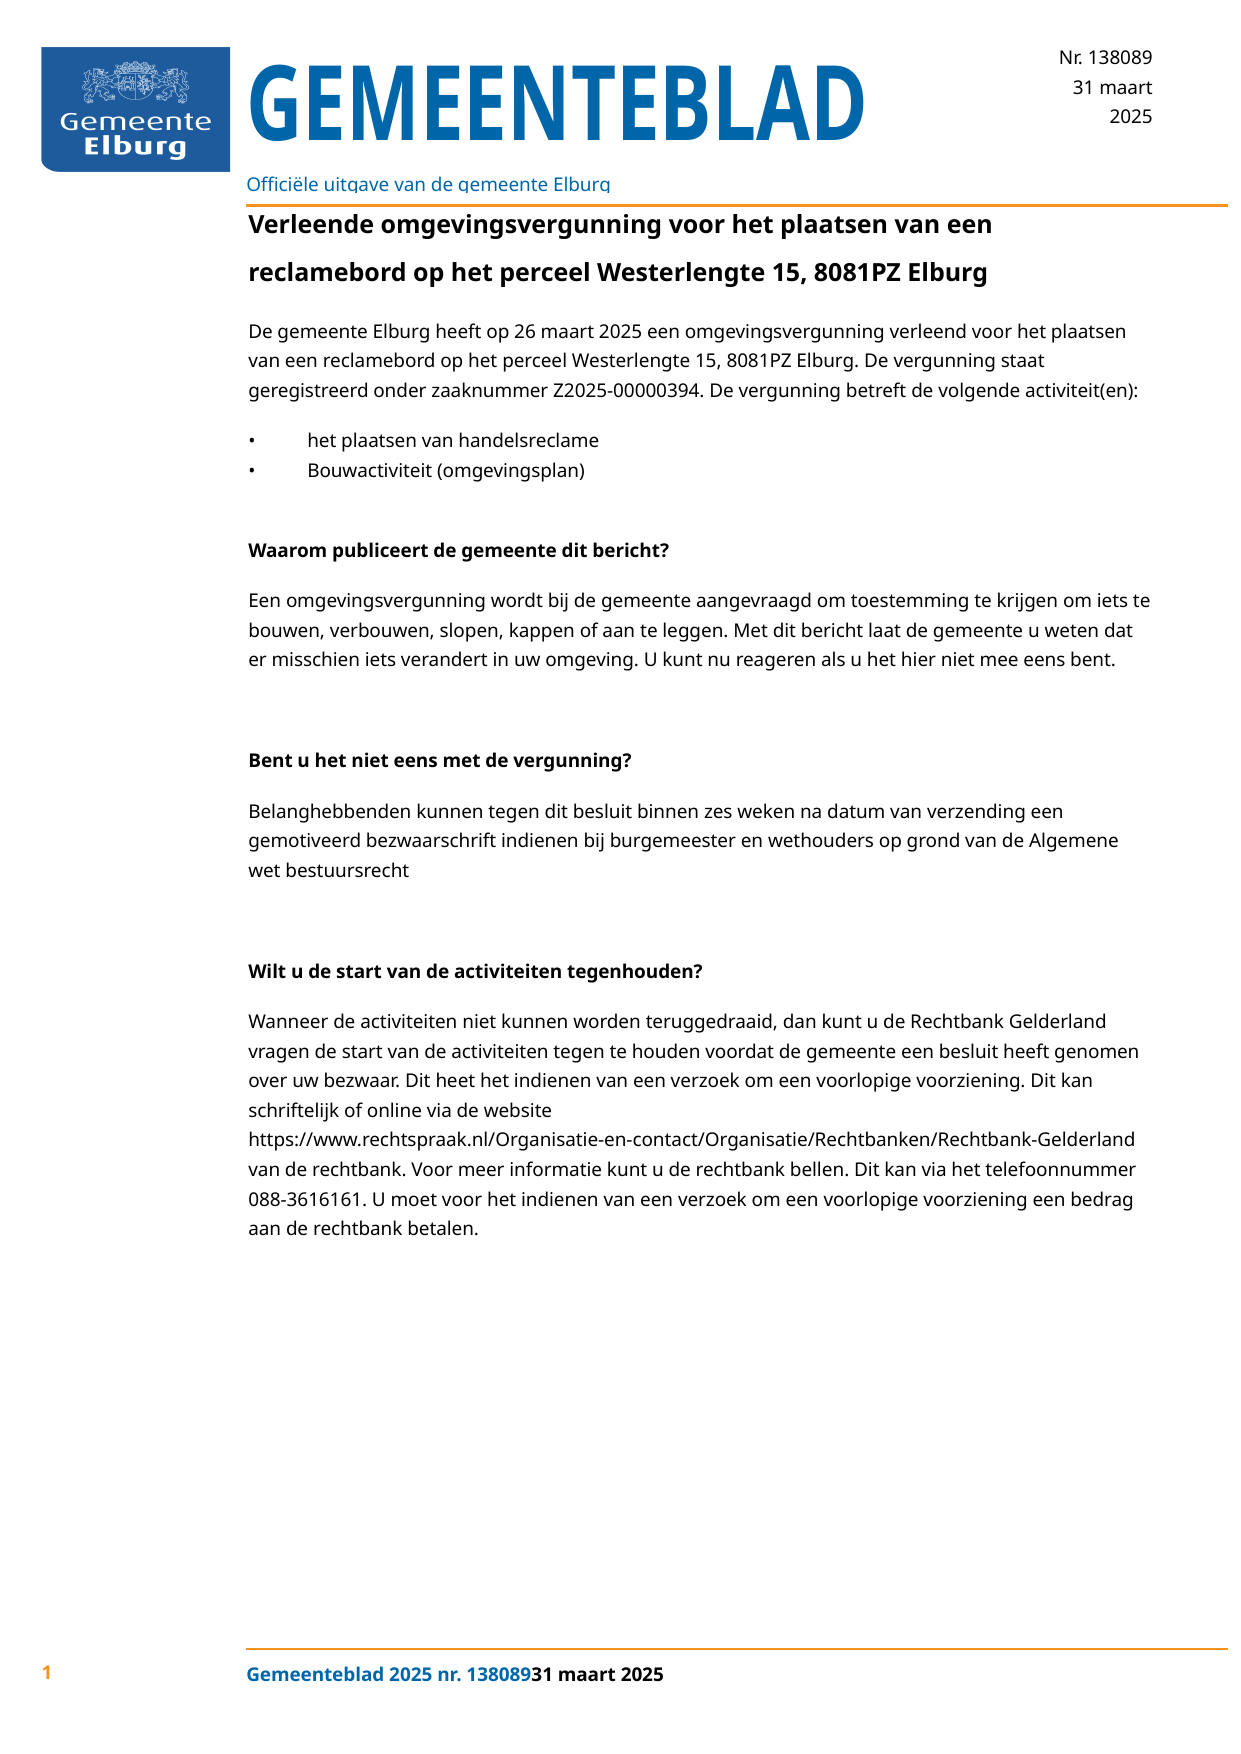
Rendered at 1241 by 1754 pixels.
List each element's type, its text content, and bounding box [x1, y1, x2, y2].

text Een omgevingsvergunning wordt bij de gemeente aangevraagd om toestemming te krijgen om iets te bouwen, verbouwen, slopen, kappen of aan te leggen. Met dit bericht laat de gemeente u weten dat er misschien iets verandert in uw omgeving. U kunt nu reageren als u het hier niet mee eens bent. [248, 587, 1152, 672]
list Bouwactiviteit (omgevingsplan) [248, 457, 1152, 483]
text Belanghebbenden kunnen tegen dit besluit binnen zes weken na datum van verzending een gemotiveerd bezwaarschrift indienen bij burgemeester en wethouders op grond van de Algemene wet bestuursrecht [248, 798, 1152, 883]
text Wanneer de activiteiten niet kunnen worden teruggedraaid, dan kunt u de Rechtbank Gelderland vragen de start van de activiteiten tegen te houden voordat de gemeente een besluit heeft genomen over uw bezwaar. Dit heet het indienen van een verzoek om een voorlopige voorziening. Dit kan schriftelijk of online via de website https://www.rechtspraak.nl/Organisatie-en-contact/Organisatie/Rechtbanken/Rechtbank-Gelderland van de rechtbank. Voor meer informatie kunt u de rechtbank bellen. Dit kan via het telefoonnummer 088-3616161. U moet voor het indienen van een verzoek om een voorlopige voorziening een bedrag aan de rechtbank betalen. [248, 1008, 1152, 1241]
picture [41, 47, 231, 172]
text Wilt u de start van de activiteiten tegenhouden? [248, 958, 1152, 984]
text Waarom publiceert de gemeente dit bericht? [248, 537, 1152, 563]
list het plaatsen van handelsreclame [248, 427, 1152, 453]
text Bent u het niet eens met de vergunning? [248, 747, 1152, 773]
text Verleende omgevingsvergunning voor het plaatsen van een reclamebord op het perceel Westerlengte 15, 8081PZ Elburg [248, 207, 1152, 288]
text De gemeente Elburg heeft op 26 maart 2025 een omgevingsvergunning verleend voor het plaatsen van een reclamebord op het perceel Westerlengte 15, 8081PZ Elburg. De vergunning staat geregistreerd onder zaaknummer Z2025-00000394. De vergunning betreft de volgende activiteit(en): [248, 318, 1152, 403]
